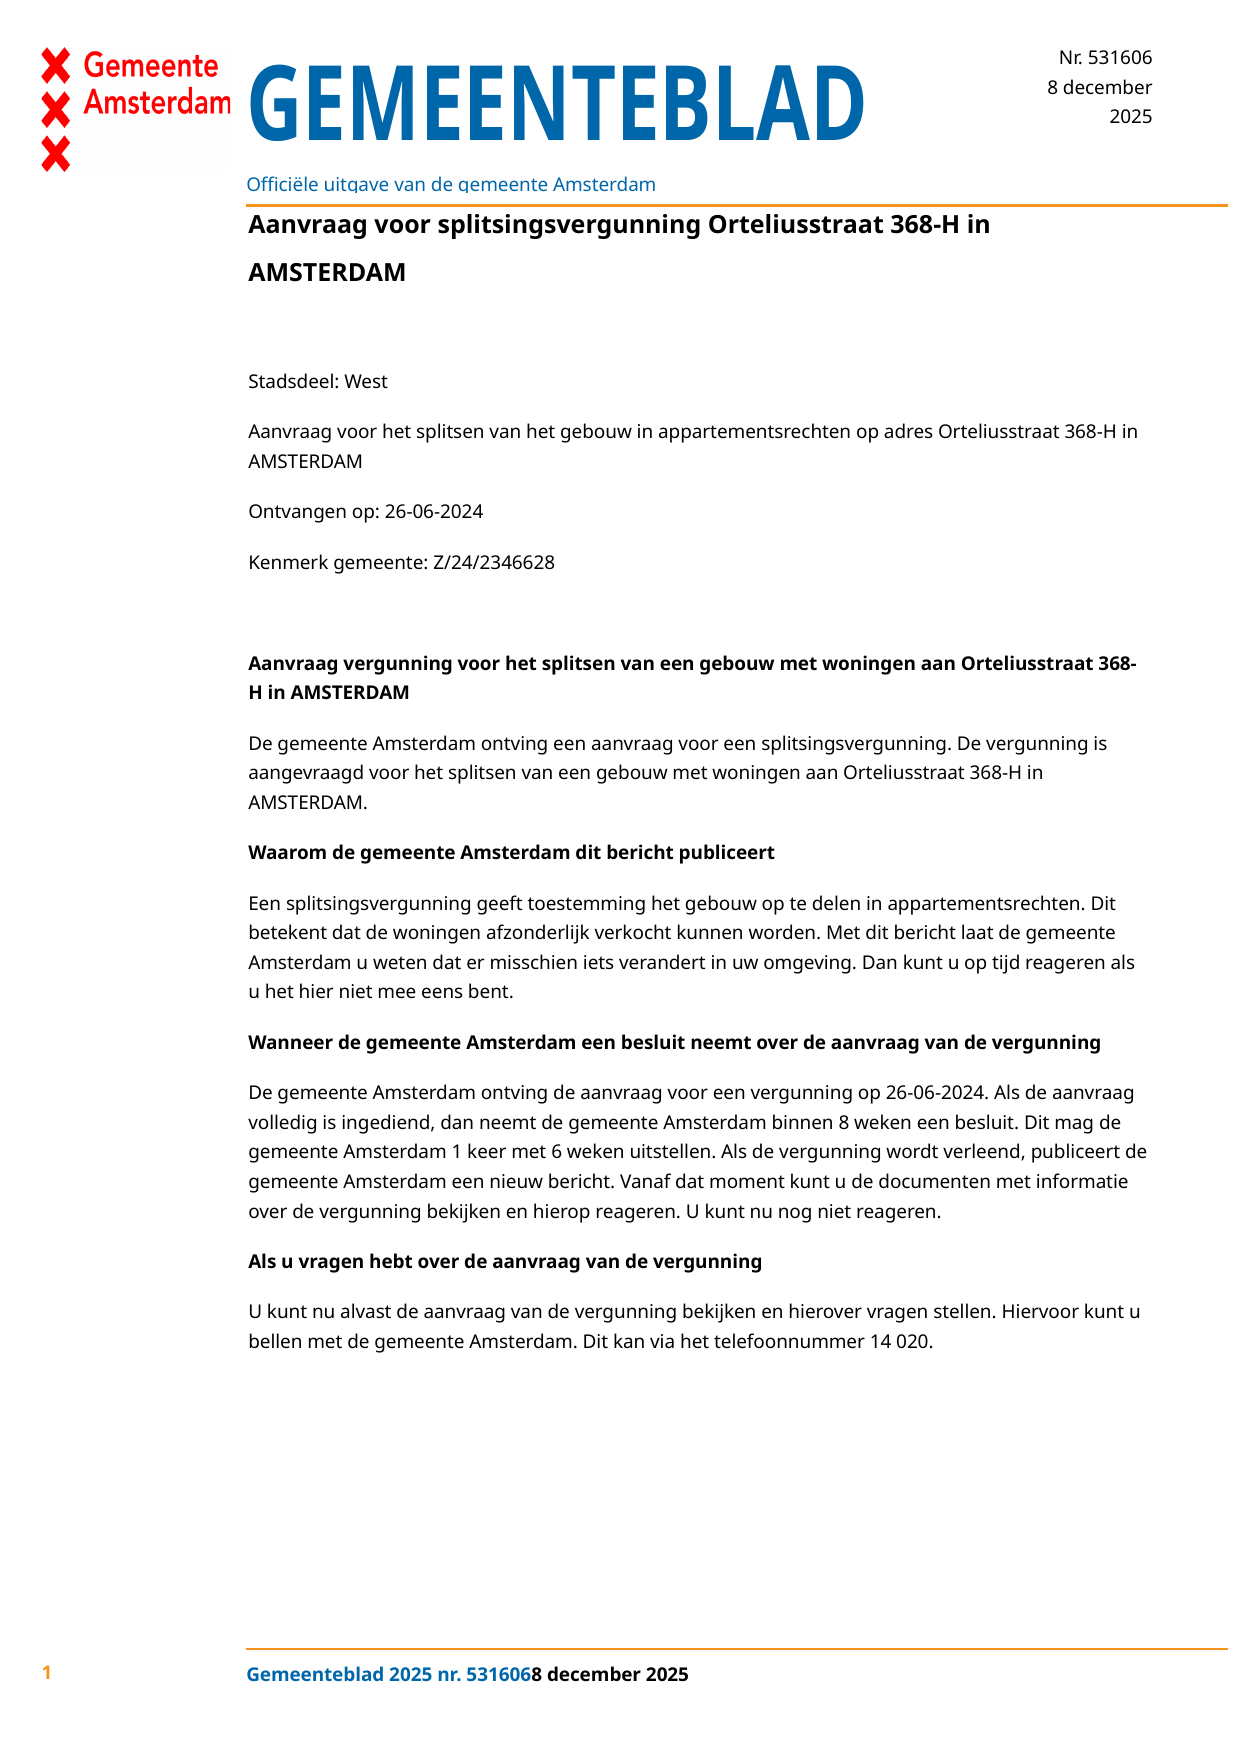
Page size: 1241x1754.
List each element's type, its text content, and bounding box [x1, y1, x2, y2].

text Waarom de gemeente Amsterdam dit bericht publiceert [248, 839, 1152, 865]
text Een splitsingsvergunning geeft toestemming het gebouw op te delen in appartementsrechten. Dit betekent dat de woningen afzonderlijk verkocht kunnen worden. Met dit bericht laat de gemeente Amsterdam u weten dat er misschien iets verandert in uw omgeving. Dan kunt u op tijd reageren als u het hier niet mee eens bent. [248, 890, 1152, 1004]
text Wanneer de gemeente Amsterdam een besluit neemt over de aanvraag van de vergunning [248, 1029, 1152, 1055]
text Aanvraag voor splitsingsvergunning Orteliusstraat 368-H in AMSTERDAM [248, 207, 1152, 288]
text U kunt nu alvast de aanvraag van de vergunning bekijken en hierover vragen stellen. Hiervoor kunt u bellen met de gemeente Amsterdam. Dit kan via het telefoonnummer 14 020. [248, 1299, 1152, 1354]
text De gemeente Amsterdam ontving de aanvraag voor een vergunning op 26-06-2024. Als de aanvraag volledig is ingediend, dan neemt de gemeente Amsterdam binnen 8 weken een besluit. Dit mag de gemeente Amsterdam 1 keer met 6 weken uitstellen. Als de vergunning wordt verleend, publiceert de gemeente Amsterdam een nieuw bericht. Vanaf dat moment kunt u de documenten met informatie over de vergunning bekijken en hierop reageren. U kunt nu nog niet reageren. [248, 1079, 1152, 1224]
text Aanvraag voor het splitsen van het gebouw in appartementsrechten op adres Orteliusstraat 368-H in AMSTERDAM [248, 419, 1152, 474]
text De gemeente Amsterdam ontving een aanvraag voor een splitsingsvergunning. De vergunning is aangevraagd voor het splitsen van een gebouw met woningen aan Orteliusstraat 368-H in AMSTERDAM. [248, 730, 1152, 815]
picture [41, 47, 231, 172]
text Stadsdeel: West [248, 368, 1152, 394]
text Aanvraag vergunning voor het splitsen van een gebouw met woningen aan Orteliusstraat 368-H in AMSTERDAM [248, 650, 1152, 705]
text Als u vragen hebt over de aanvraag van de vergunning [248, 1248, 1152, 1274]
text Kenmerk gemeente: Z/24/2346628 [248, 549, 1152, 575]
text Ontvangen op: 26-06-2024 [248, 499, 1152, 524]
